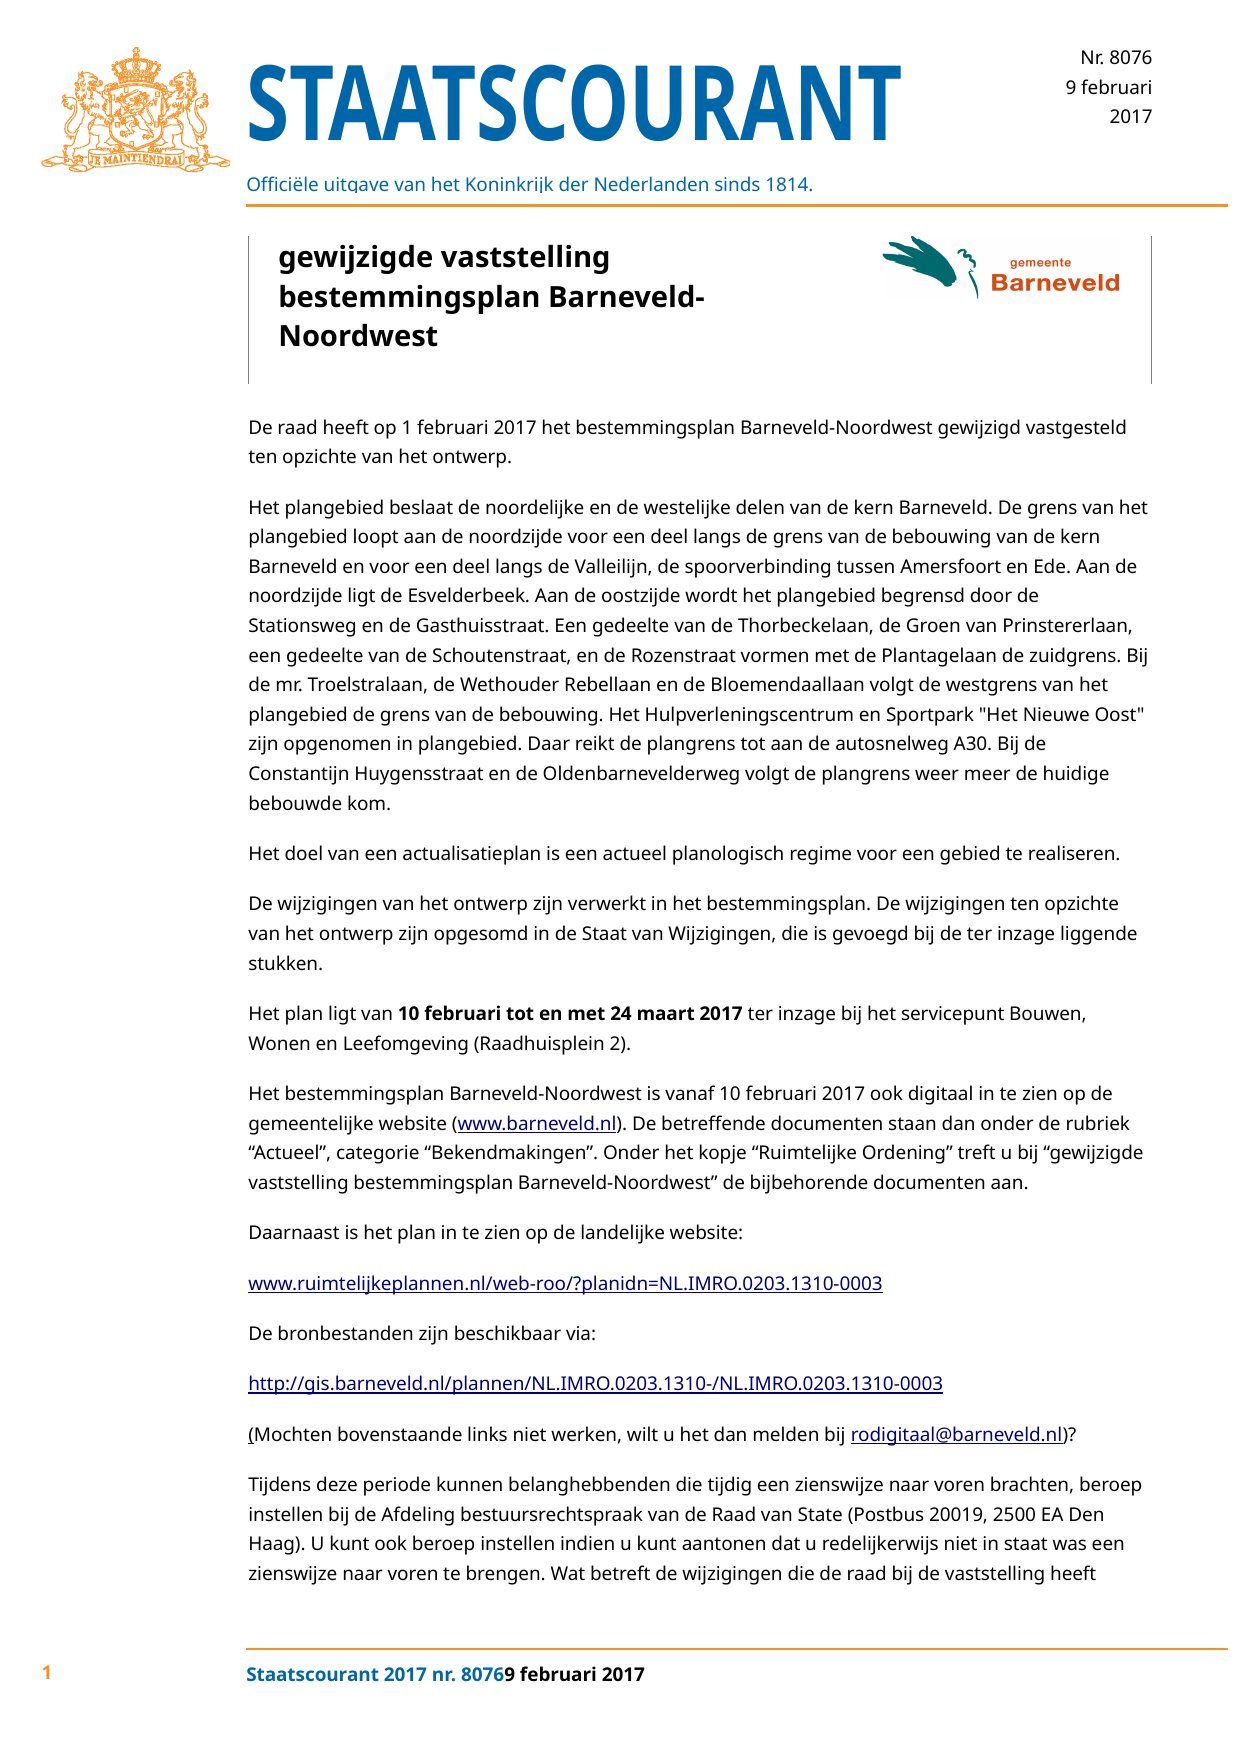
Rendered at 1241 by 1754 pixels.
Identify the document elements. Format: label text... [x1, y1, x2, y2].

text www.ruimtelijkeplannen.nl/web-roo/?planidn=NL.IMRO.0203.1310-0003 [248, 1270, 1152, 1296]
text Het doel van een actualisatieplan is een actueel planologisch regime voor een gebied te realiseren. [248, 840, 1152, 866]
text De raad heeft op 1 februari 2017 het bestemmingsplan Barneveld-Noordwest gewijzigd vastgesteld ten opzichte van het ontwerp. [248, 414, 1152, 469]
text De bronbestanden zijn beschikbaar via: [248, 1320, 1152, 1346]
text Het bestemmingsplan Barneveld-Noordwest is vanaf 10 februari 2017 ook digitaal in te zien op de gemeentelijke website (www.barneveld.nl). De betreffende documenten staan dan onder de rubriek “Actueel”, categorie “Bekendmakingen”. Onder het kopje “Ruimtelijke Ordening” treft u bij “gewijzigde vaststelling bestemmingsplan Barneveld-Noordwest” de bijbehorende documenten aan. [248, 1080, 1152, 1195]
text http://gis.barneveld.nl/plannen/NL.IMRO.0203.1310-/NL.IMRO.0203.1310-0003 [248, 1371, 1152, 1396]
table_header [850, 236, 1151, 384]
text Daarnaast is het plan in te zien op de landelijke website: [248, 1219, 1152, 1245]
table_header gewijzigde vaststelling bestemmingsplan Barneveld-Noordwest [249, 236, 850, 384]
text (Mochten bovenstaande links niet werken, wilt u het dan melden bij rodigitaal@barneveld.nl)? [248, 1421, 1152, 1447]
picture [41, 47, 231, 172]
picture [882, 236, 1119, 299]
text Het plan ligt van 10 februari tot en met 24 maart 2017 ter inzage bij het servicepunt Bouwen, Wonen en Leefomgeving (Raadhuisplein 2). [248, 1000, 1152, 1056]
text Het plangebied beslaat de noordelijke en de westelijke delen van de kern Barneveld. De grens van het plangebied loopt aan de noordzijde voor een deel langs de grens van de bebouwing van de kern Barneveld en voor een deel langs de Valleilijn, de spoorverbinding tussen Amersfoort en Ede. Aan de noordzijde ligt de Esvelderbeek. Aan de oostzijde wordt het plangebied begrensd door de Stationsweg en de Gasthuisstraat. Een gedeelte van de Thorbeckelaan, de Groen van Prinstererlaan, een gedeelte van de Schoutenstraat, en de Rozenstraat vormen met de Plantagelaan de zuidgrens. Bij de mr. Troelstralaan, de Wethouder Rebellaan en de Bloemendaallaan volgt de westgrens van het plangebied de grens van de bebouwing. Het Hulpverleningscentrum en Sportpark "Het Nieuwe Oost" zijn opgenomen in plangebied. Daar reikt de plangrens tot aan de autosnelweg A30. Bij de Constantijn Huygensstraat en de Oldenbarnevelderweg volgt de plangrens weer meer de huidige bebouwde kom. [248, 494, 1152, 816]
text Tijdens deze periode kunnen belanghebbenden die tijdig een zienswijze naar voren brachten, beroep instellen bij de Afdeling bestuursrechtspraak van de Raad van State (Postbus 20019, 2500 EA Den Haag). U kunt ook beroep instellen indien u kunt aantonen dat u redelijkerwijs niet in staat was een zienswijze naar voren te brengen. Wat betreft de wijzigingen die de raad bij de vaststelling heeft [248, 1471, 1152, 1586]
text De wijzigingen van het ontwerp zijn verwerkt in het bestemmingsplan. De wijzigingen ten opzichte van het ontwerp zijn opgesomd in de Staat van Wijzigingen, die is gevoegd bij de ter inzage liggende stukken. [248, 891, 1152, 976]
